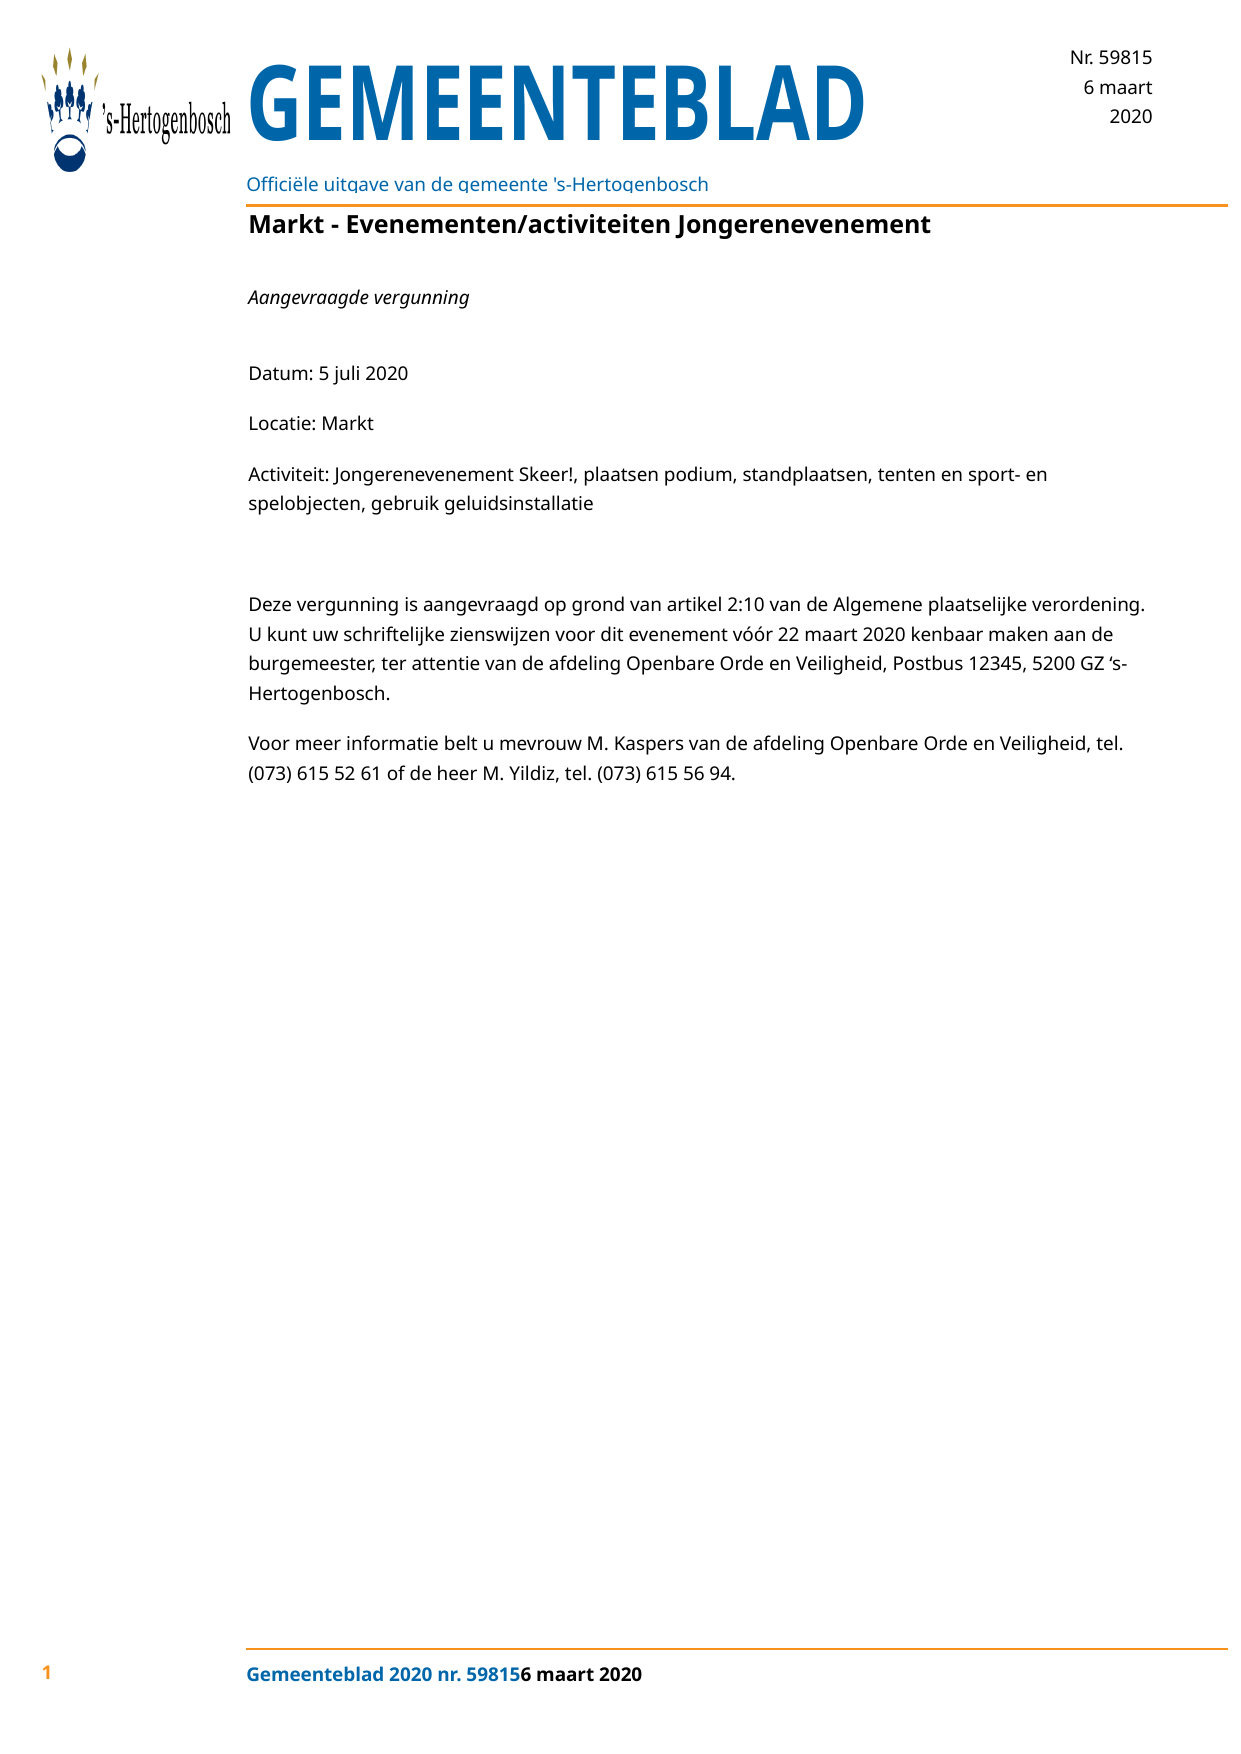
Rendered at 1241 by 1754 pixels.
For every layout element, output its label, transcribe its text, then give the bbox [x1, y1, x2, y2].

text Activiteit: Jongerenevenement Skeer!, plaatsen podium, standplaatsen, tenten en sport- en spelobjecten, gebruik geluidsinstallatie [248, 461, 1152, 516]
text Deze vergunning is aangevraagd op grond van artikel 2:10 van de Algemene plaatselijke verordening. U kunt uw schriftelijke zienswijzen voor dit evenement vóór 22 maart 2020 kenbaar maken aan de burgemeester, ter attentie van de afdeling Openbare Orde en Veiligheid, Postbus 12345, 5200 GZ ‘s-Hertogenbosch. [248, 591, 1152, 706]
text Voor meer informatie belt u mevrouw M. Kaspers van de afdeling Openbare Orde en Veiligheid, tel. (073) 615 52 61 of de heer M. Yildiz, tel. (073) 615 56 94. [248, 730, 1152, 786]
text Aangevraagde vergunning [248, 284, 1152, 309]
text Markt - Evenementen/activiteiten Jongerenevenement [248, 207, 1152, 241]
text Datum: 5 juli 2020 [248, 360, 1152, 386]
text Locatie: Markt [248, 410, 1152, 436]
picture [41, 47, 231, 172]
